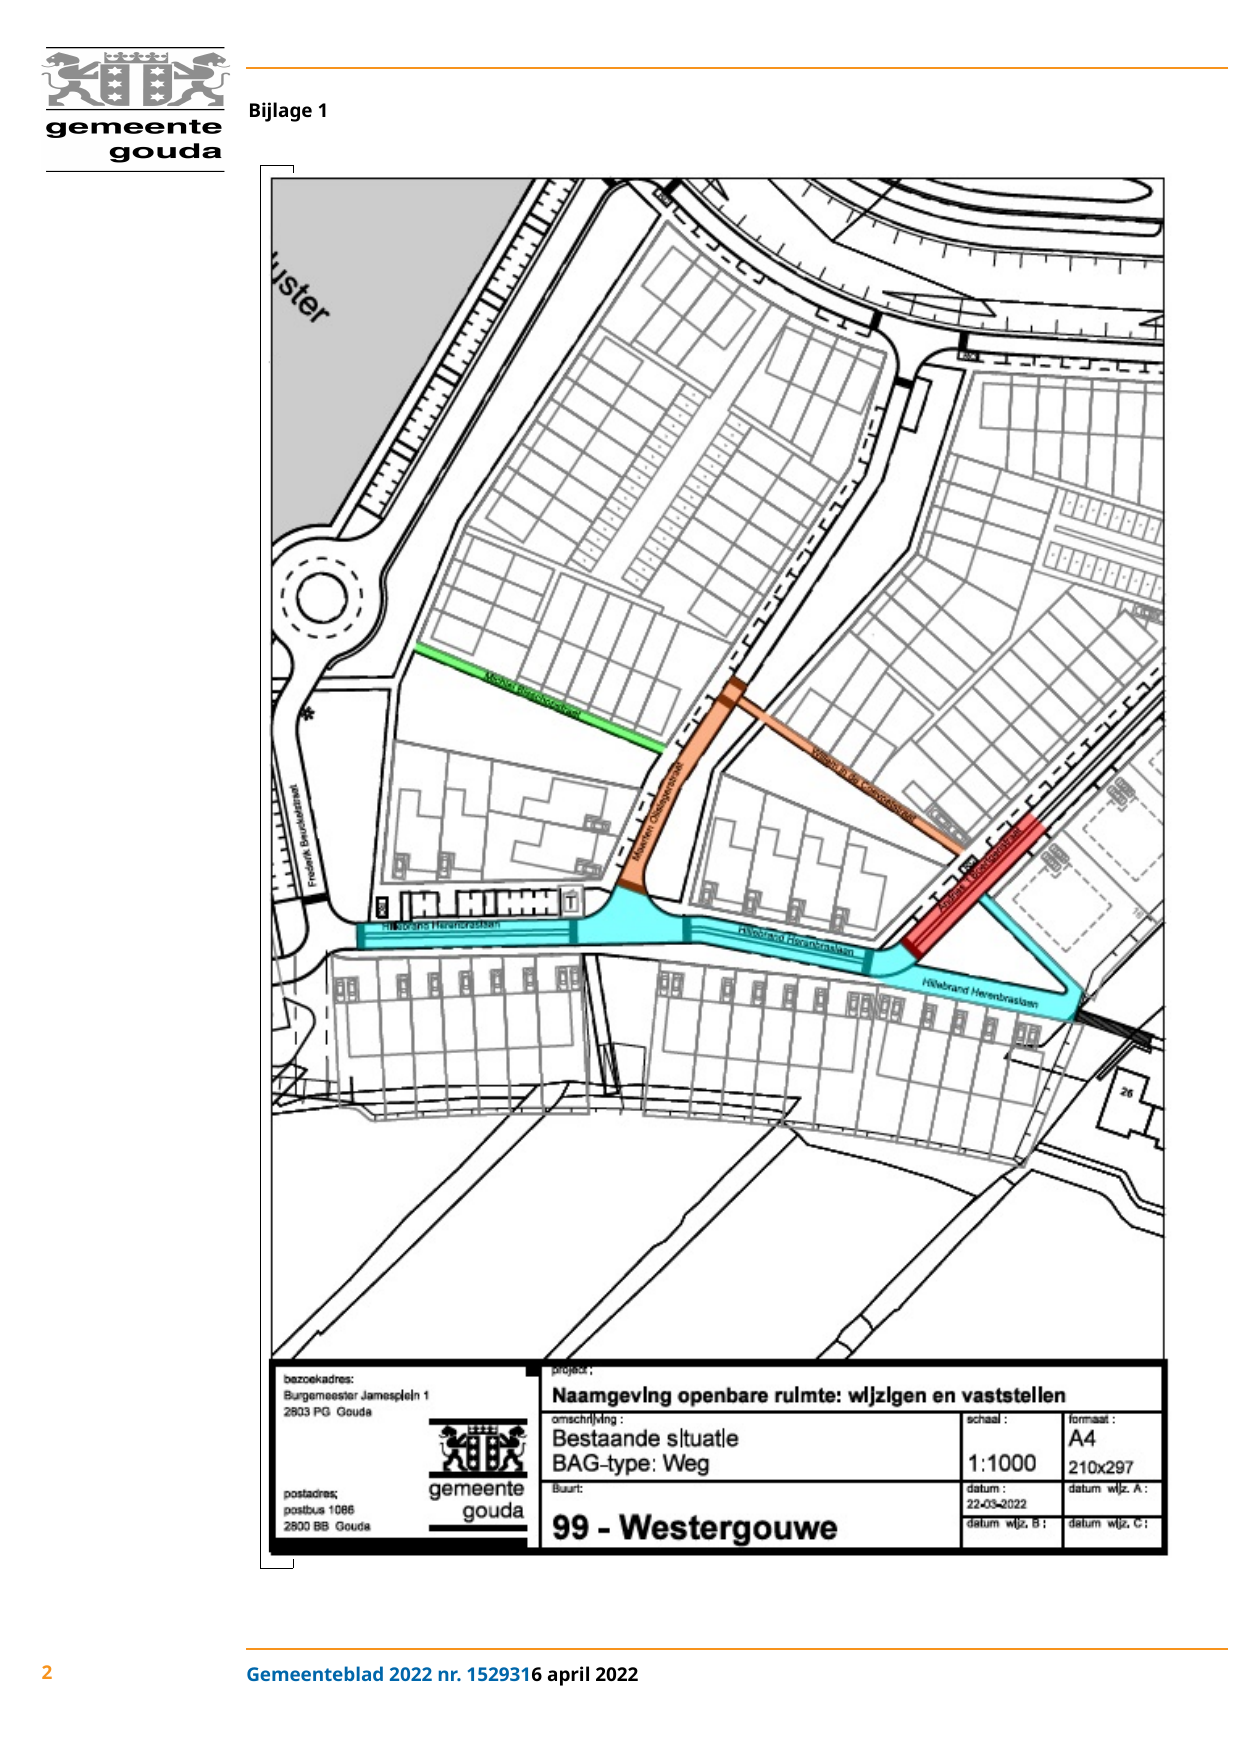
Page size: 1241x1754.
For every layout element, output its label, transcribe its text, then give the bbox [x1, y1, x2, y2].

picture [41, 47, 231, 172]
text Bijlage 1 [248, 95, 1152, 123]
picture [268, 173, 1173, 1559]
